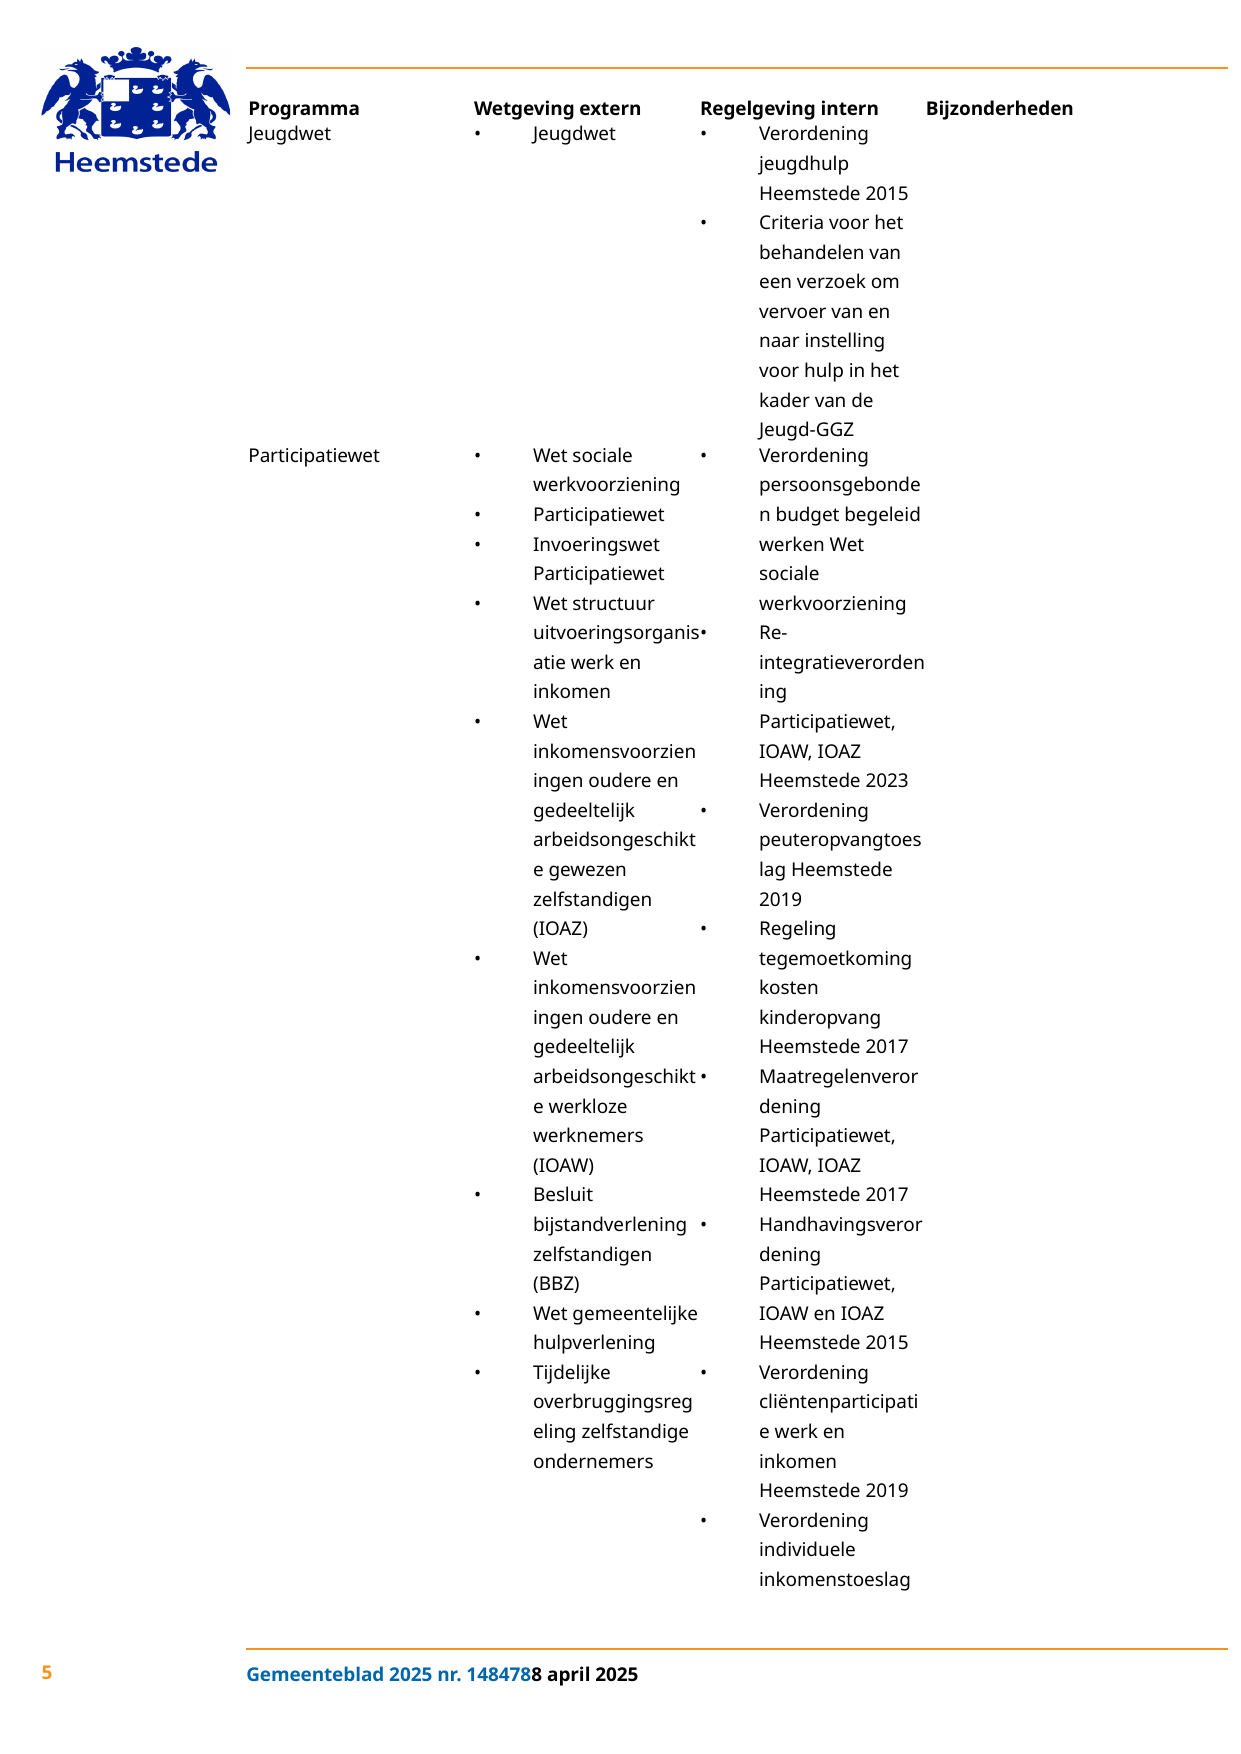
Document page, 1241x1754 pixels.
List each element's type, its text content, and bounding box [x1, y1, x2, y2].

table_cell Participatiewet [248, 442, 474, 1592]
table_cell Jeugdwet [474, 121, 700, 442]
table_cell Wet sociale werkvoorziening Participatiewet Invoeringswet Participatiewet Wet structuur uitvoeringsorganisatie werk en inkomen Wet inkomensvoorzieningen oudere en gedeeltelijk arbeidsongeschikte gewezen zelfstandigen (IOAZ) Wet inkomensvoorzieningen oudere en gedeeltelijk arbeidsongeschikte werkloze werknemers (IOAW) Besluit bijstandverlening zelfstandigen (BBZ) Wet gemeentelijke hulpverlening Tijdelijke overbruggingsregeling zelfstandige ondernemers [474, 442, 700, 1592]
table_cell Jeugdwet [248, 121, 474, 442]
table_header Regelgeving intern [700, 95, 926, 121]
table_header Bijzonderheden [926, 95, 1152, 121]
table_header Wetgeving extern [474, 95, 700, 121]
table_cell Verordening jeugdhulp Heemstede 2015 Criteria voor het behandelen van een verzoek om vervoer van en naar instelling voor hulp in het kader van de Jeugd-GGZ [700, 121, 926, 442]
table_header Programma [248, 95, 474, 121]
table_cell Verordening persoonsgebonden budget begeleid werken Wet sociale werkvoorziening Re-integratieverordening Participatiewet, IOAW, IOAZ Heemstede 2023 Verordening peuteropvangtoeslag Heemstede 2019 Regeling tegemoetkoming kosten kinderopvang Heemstede 2017 Maatregelenverordening Participatiewet, IOAW, IOAZ Heemstede 2017 Handhavingsverordening Participatiewet, IOAW en IOAZ Heemstede 2015 Verordening cliëntenparticipatie werk en inkomen Heemstede 2019 Verordening individuele inkomenstoeslag [700, 442, 926, 1592]
picture [41, 47, 231, 172]
table_cell [926, 442, 1152, 1592]
table_cell [926, 121, 1152, 442]
